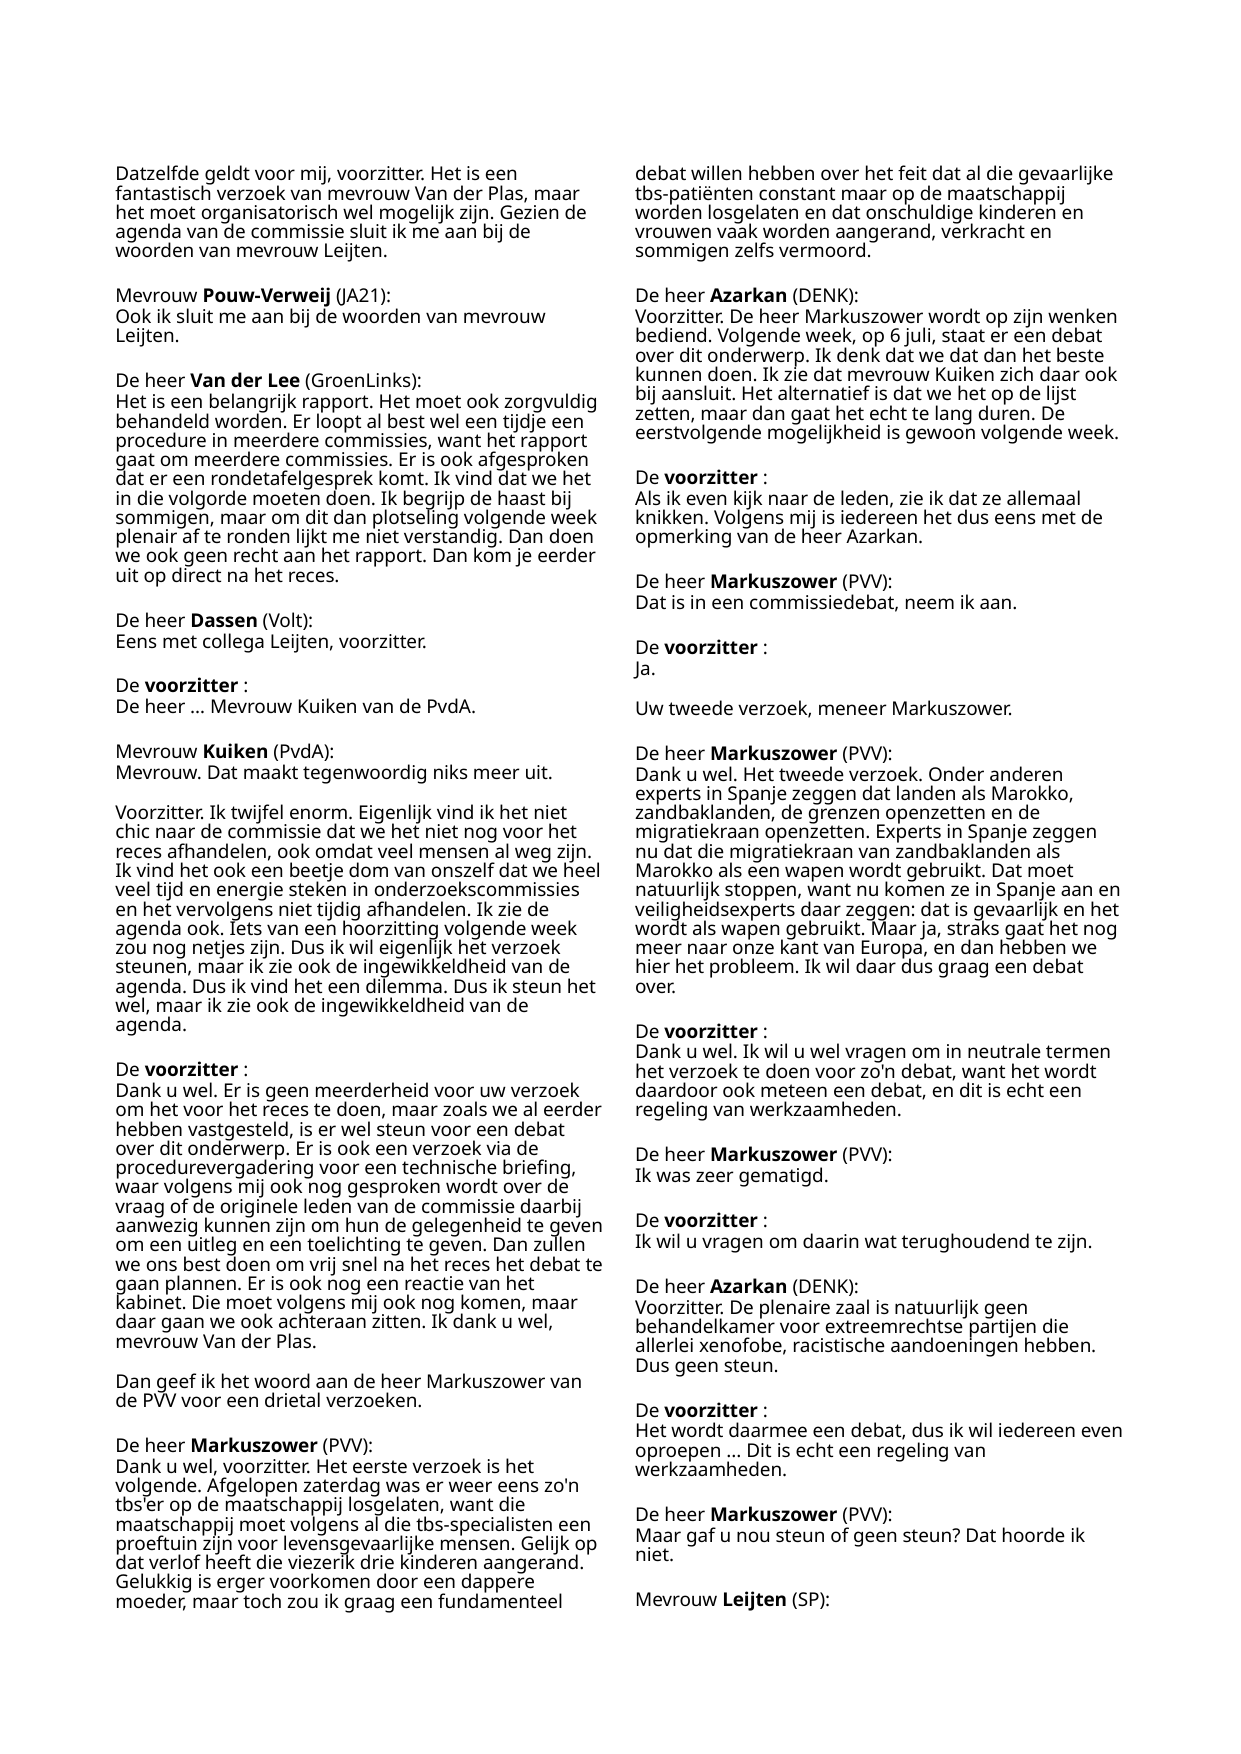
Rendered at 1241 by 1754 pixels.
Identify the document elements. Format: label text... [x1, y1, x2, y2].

text De heer Van der Lee (GroenLinks): [115, 368, 605, 393]
text De heer … Mevrouw Kuiken van de PvdA. [115, 698, 605, 718]
text Het wordt daarmee een debat, dus ik wil iedereen even oproepen ... Dit is echt een regeling van werkzaamheden. [635, 1422, 1125, 1480]
text Voorzitter. De heer Markuszower wordt op zijn wenken bediend. Volgende week, op 6 juli, staat er een debat over dit onderwerp. Ik denk dat we dat dan het beste kunnen doen. Ik zie dat mevrouw Kuiken zich daar ook bij aansluit. Het alternatief is dat we het op de lijst zetten, maar dan gaat het echt te lang duren. De eerstvolgende mogelijkheid is gewoon volgende week. [635, 308, 1125, 443]
text De voorzitter : [635, 634, 1125, 660]
text De heer Azarkan (DENK): [635, 282, 1125, 308]
text Mevrouw Leijten (SP): [635, 1586, 1125, 1612]
text De heer Markuszower (PVV): [115, 1432, 605, 1458]
text Ja. [635, 660, 1125, 679]
text Dan geef ik het woord aan de heer Markuszower van de PVV voor een drietal verzoeken. [115, 1373, 605, 1411]
text De heer Markuszower (PVV): [635, 1501, 1125, 1527]
text Dank u wel, voorzitter. Het eerste verzoek is het volgende. Afgelopen zaterdag was er weer eens zo'n tbs'er op de maatschappij losgelaten, want die maatschappij moet volgens al die tbs-specialisten een proeftuin zijn voor levensgevaarlijke mensen. Gelijk op dat verlof heeft die viezerik drie kinderen aangerand. Gelukkig is erger voorkomen door een dappere moeder, maar toch zou ik graag een fundamenteel [115, 1458, 605, 1612]
text De heer Markuszower (PVV): [635, 568, 1125, 594]
text Dank u wel. Het tweede verzoek. Onder anderen experts in Spanje zeggen dat landen als Marokko, zandbaklanden, de grenzen openzetten en de migratiekraan openzetten. Experts in Spanje zeggen nu dat die migratiekraan van zandbaklanden als Marokko als een wapen wordt gebruikt. Dat moet natuurlijk stoppen, want nu komen ze in Spanje aan en veiligheidsexperts daar zeggen: dat is gevaarlijk en het wordt als wapen gebruikt. Maar ja, straks gaat het nog meer naar onze kant van Europa, en dan hebben we hier het probleem. Ik wil daar dus graag een debat over. [635, 766, 1125, 997]
text De voorzitter : [635, 464, 1125, 490]
text Uw tweede verzoek, meneer Markuszower. [635, 700, 1125, 719]
text De heer Markuszower (PVV): [635, 1141, 1125, 1167]
text De voorzitter : [115, 1056, 605, 1082]
text Eens met collega Leijten, voorzitter. [115, 633, 605, 652]
text Datzelfde geldt voor mij, voorzitter. Het is een fantastisch verzoek van mevrouw Van der Plas, maar het moet organisatorisch wel mogelijk zijn. Gezien de agenda van de commissie sluit ik me aan bij de woorden van mevrouw Leijten. [115, 165, 605, 262]
text Het is een belangrijk rapport. Het moet ook zorgvuldig behandeld worden. Er loopt al best wel een tijdje een procedure in meerdere commissies, want het rapport gaat om meerdere commissies. Er is ook afgesproken dat er een rondetafelgesprek komt. Ik vind dat we het in die volgorde moeten doen. Ik begrijp de haast bij sommigen, maar om dit dan plotseling volgende week plenair af te ronden lijkt me niet verstandig. Dan doen we ook geen recht aan het rapport. Dan kom je eerder uit op direct na het reces. [115, 393, 605, 586]
text De voorzitter : [635, 1018, 1125, 1043]
text Voorzitter. De plenaire zaal is natuurlijk geen behandelkamer voor extreemrechtse partijen die allerlei xenofobe, racistische aandoeningen hebben. Dus geen steun. [635, 1299, 1125, 1376]
text De heer Dassen (Volt): [115, 607, 605, 633]
text De voorzitter : [635, 1207, 1125, 1233]
text De heer Azarkan (DENK): [635, 1273, 1125, 1299]
text Ik wil u vragen om daarin wat terughoudend te zijn. [635, 1233, 1125, 1252]
text Mevrouw Kuiken (PvdA): [115, 738, 605, 764]
text Ik was zeer gematigd. [635, 1167, 1125, 1186]
text De heer Markuszower (PVV): [635, 740, 1125, 766]
text Voorzitter. Ik twijfel enorm. Eigenlijk vind ik het niet chic naar de commissie dat we het niet nog voor het reces afhandelen, ook omdat veel mensen al weg zijn. Ik vind het ook een beetje dom van onszelf dat we heel veel tijd en energie steken in onderzoekscommissies en het vervolgens niet tijdig afhandelen. Ik zie de agenda ook. Iets van een hoorzitting volgende week zou nog netjes zijn. Dus ik wil eigenlijk het verzoek steunen, maar ik zie ook de ingewikkeldheid van de agenda. Dus ik vind het een dilemma. Dus ik steun het wel, maar ik zie ook de ingewikkeldheid van de agenda. [115, 804, 605, 1036]
text De voorzitter : [115, 673, 605, 698]
text Ook ik sluit me aan bij de woorden van mevrouw Leijten. [115, 308, 605, 347]
text debat willen hebben over het feit dat al die gevaarlijke tbs-patiënten constant maar op de maatschappij worden losgelaten en dat onschuldige kinderen en vrouwen vaak worden aangerand, verkracht en sommigen zelfs vermoord. [635, 165, 1125, 262]
text De voorzitter : [635, 1397, 1125, 1422]
text Dank u wel. Ik wil u wel vragen om in neutrale termen het verzoek te doen voor zo'n debat, want het wordt daardoor ook meteen een debat, en dit is echt een regeling van werkzaamheden. [635, 1043, 1125, 1121]
text Maar gaf u nou steun of geen steun? Dat hoorde ik niet. [635, 1527, 1125, 1565]
text Dank u wel. Er is geen meerderheid voor uw verzoek om het voor het reces te doen, maar zoals we al eerder hebben vastgesteld, is er wel steun voor een debat over dit onderwerp. Er is ook een verzoek via de procedurevergadering voor een technische briefing, waar volgens mij ook nog gesproken wordt over de vraag of de originele leden van de commissie daarbij aanwezig kunnen zijn om hun de gelegenheid te geven om een uitleg en een toelichting te geven. Dan zullen we ons best doen om vrij snel na het reces het debat te gaan plannen. Er is ook nog een reactie van het kabinet. Die moet volgens mij ook nog komen, maar daar gaan we ook achteraan zitten. Ik dank u wel, mevrouw Van der Plas. [115, 1082, 605, 1352]
text Dat is in een commissiedebat, neem ik aan. [635, 594, 1125, 613]
text Als ik even kijk naar de leden, zie ik dat ze allemaal knikken. Volgens mij is iedereen het dus eens met de opmerking van de heer Azarkan. [635, 490, 1125, 547]
text Mevrouw Pouw-Verweij (JA21): [115, 282, 605, 308]
text Mevrouw. Dat maakt tegenwoordig niks meer uit. [115, 764, 605, 783]
